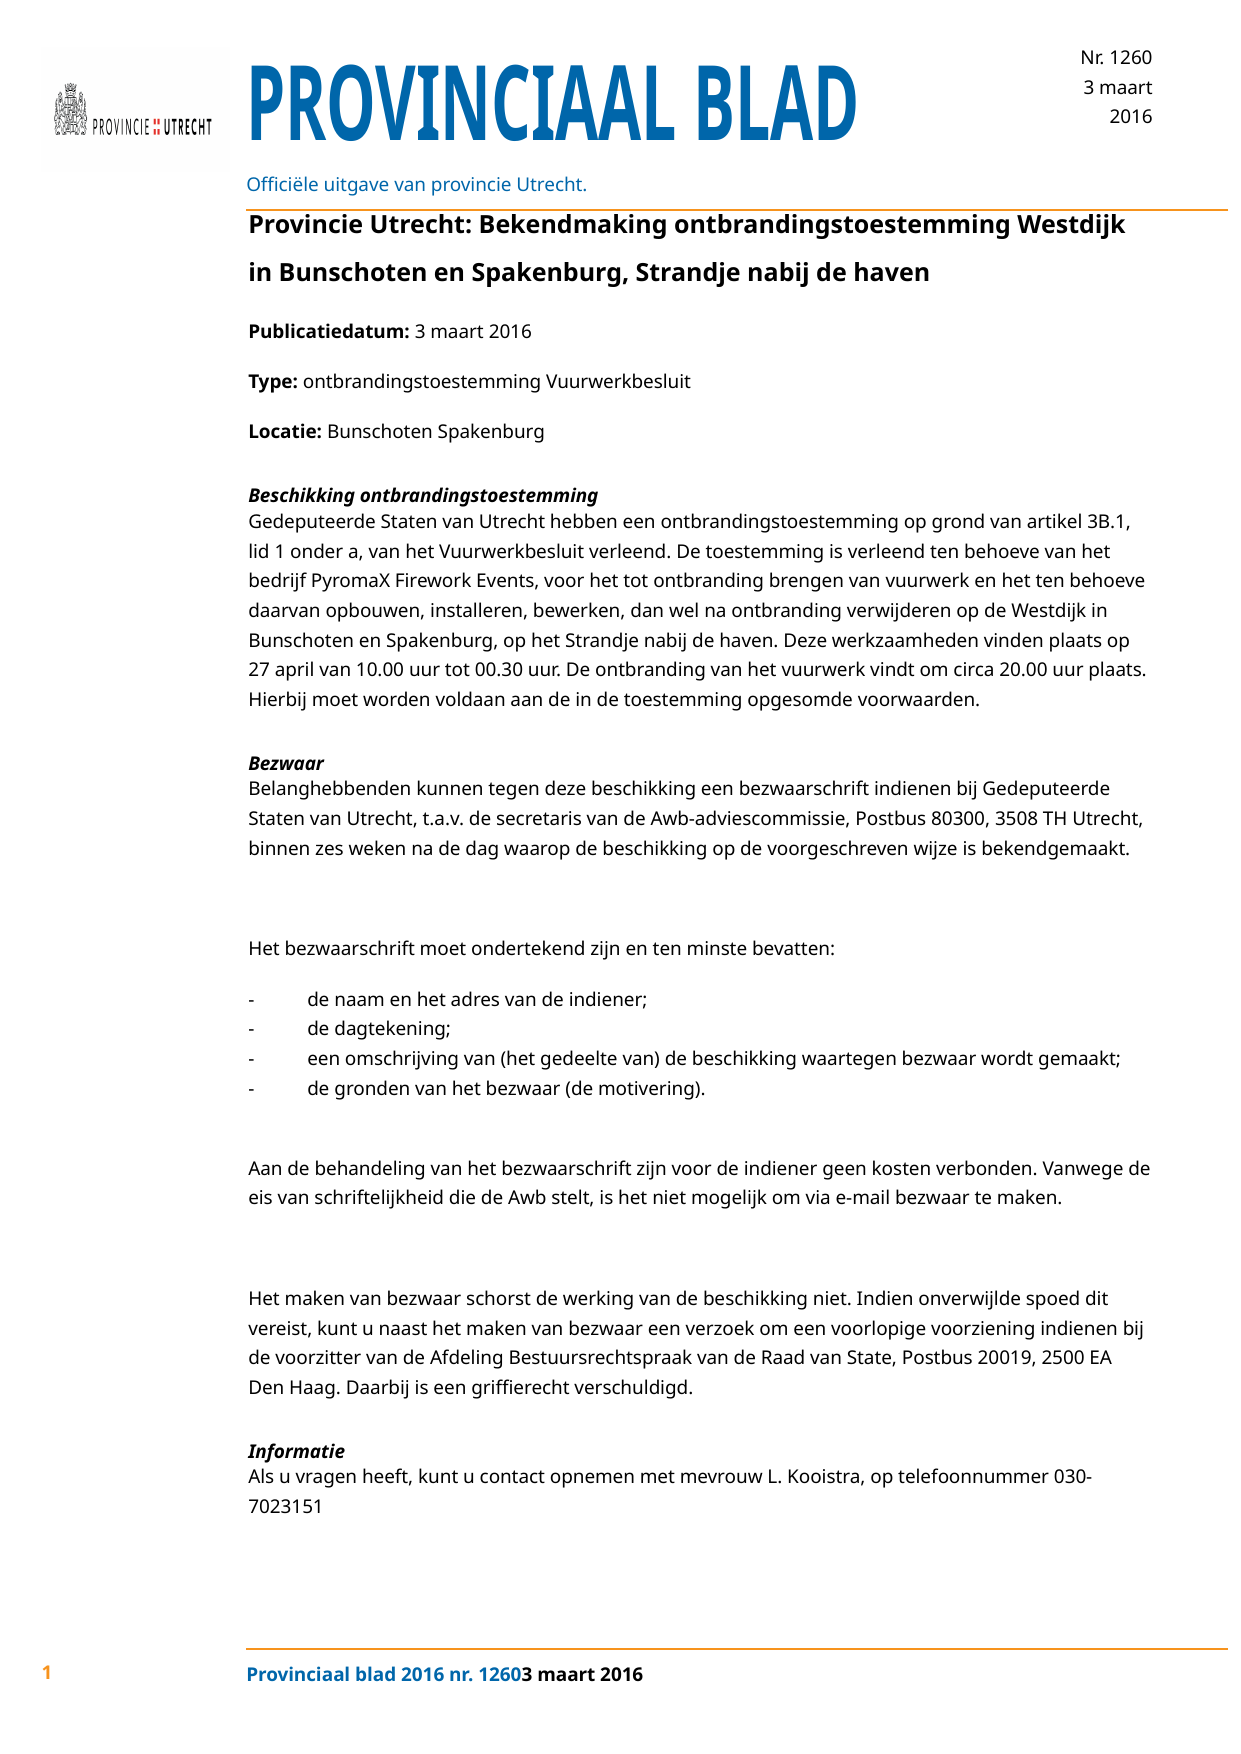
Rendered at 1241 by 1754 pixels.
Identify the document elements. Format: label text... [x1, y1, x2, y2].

list een omschrijving van (het gedeelte van) de beschikking waartegen bezwaar wordt gemaakt; [248, 1045, 1152, 1071]
text Het bezwaarschrift moet ondertekend zijn en ten minste bevatten: [248, 936, 1152, 961]
text Publicatiedatum: 3 maart 2016 [248, 318, 1152, 344]
text Belanghebbenden kunnen tegen deze beschikking een bezwaarschrift indienen bij Gedeputeerde Staten van Utrecht, t.a.v. de secretaris van de Awb-adviescommissie, Postbus 80300, 3508 TH Utrecht, binnen zes weken na de dag waarop de beschikking op de voorgeschreven wijze is bekendgemaakt. [248, 776, 1152, 861]
text Als u vragen heeft, kunt u contact opnemen met mevrouw L. Kooistra, op telefoonnummer 030-7023151 [248, 1464, 1152, 1519]
text Provincie Utrecht: Bekendmaking ontbrandingstoestemming Westdijk in Bunschoten en Spakenburg, Strandje nabij de haven [248, 211, 1152, 288]
list de gronden van het bezwaar (de motivering). [248, 1075, 1152, 1101]
text Locatie: Bunschoten Spakenburg [248, 419, 1152, 444]
text Beschikking ontbrandingstoestemming [248, 483, 1152, 508]
text Aan de behandeling van het bezwaarschrift zijn voor de indiener geen kosten verbonden. Vanwege de eis van schriftelijkheid die de Awb stelt, is het niet mogelijk om via e-mail bezwaar te maken. [248, 1155, 1152, 1210]
list de dagtekening; [248, 1016, 1152, 1041]
list de naam en het adres van de indiener; [248, 986, 1152, 1012]
text Type: ontbrandingstoestemming Vuurwerkbesluit [248, 368, 1152, 394]
text Gedeputeerde Staten van Utrecht hebben een ontbrandingstoestemming op grond van artikel 3B.1, lid 1 onder a, van het Vuurwerkbesluit verleend. De toestemming is verleend ten behoeve van het bedrijf PyromaX Firework Events, voor het tot ontbranding brengen van vuurwerk en het ten behoeve daarvan opbouwen, installeren, bewerken, dan wel na ontbranding verwijderen op de Westdijk in Bunschoten en Spakenburg, op het Strandje nabij de haven. Deze werkzaamheden vinden plaats op 27 april van 10.00 uur tot 00.30 uur. De ontbranding van het vuurwerk vindt om circa 20.00 uur plaats. Hierbij moet worden voldaan aan de in de toestemming opgesomde voorwaarden. [248, 508, 1152, 712]
picture [41, 47, 231, 172]
text Informatie [248, 1438, 1152, 1464]
text Het maken van bezwaar schorst de werking van de beschikking niet. Indien onverwijlde spoed dit vereist, kunt u naast het maken van bezwaar een verzoek om een voorlopige voorziening indienen bij de voorzitter van de Afdeling Bestuursrechtspraak van de Raad van State, Postbus 20019, 2500 EA Den Haag. Daarbij is een griffierecht verschuldigd. [248, 1285, 1152, 1400]
text Bezwaar [248, 750, 1152, 776]
